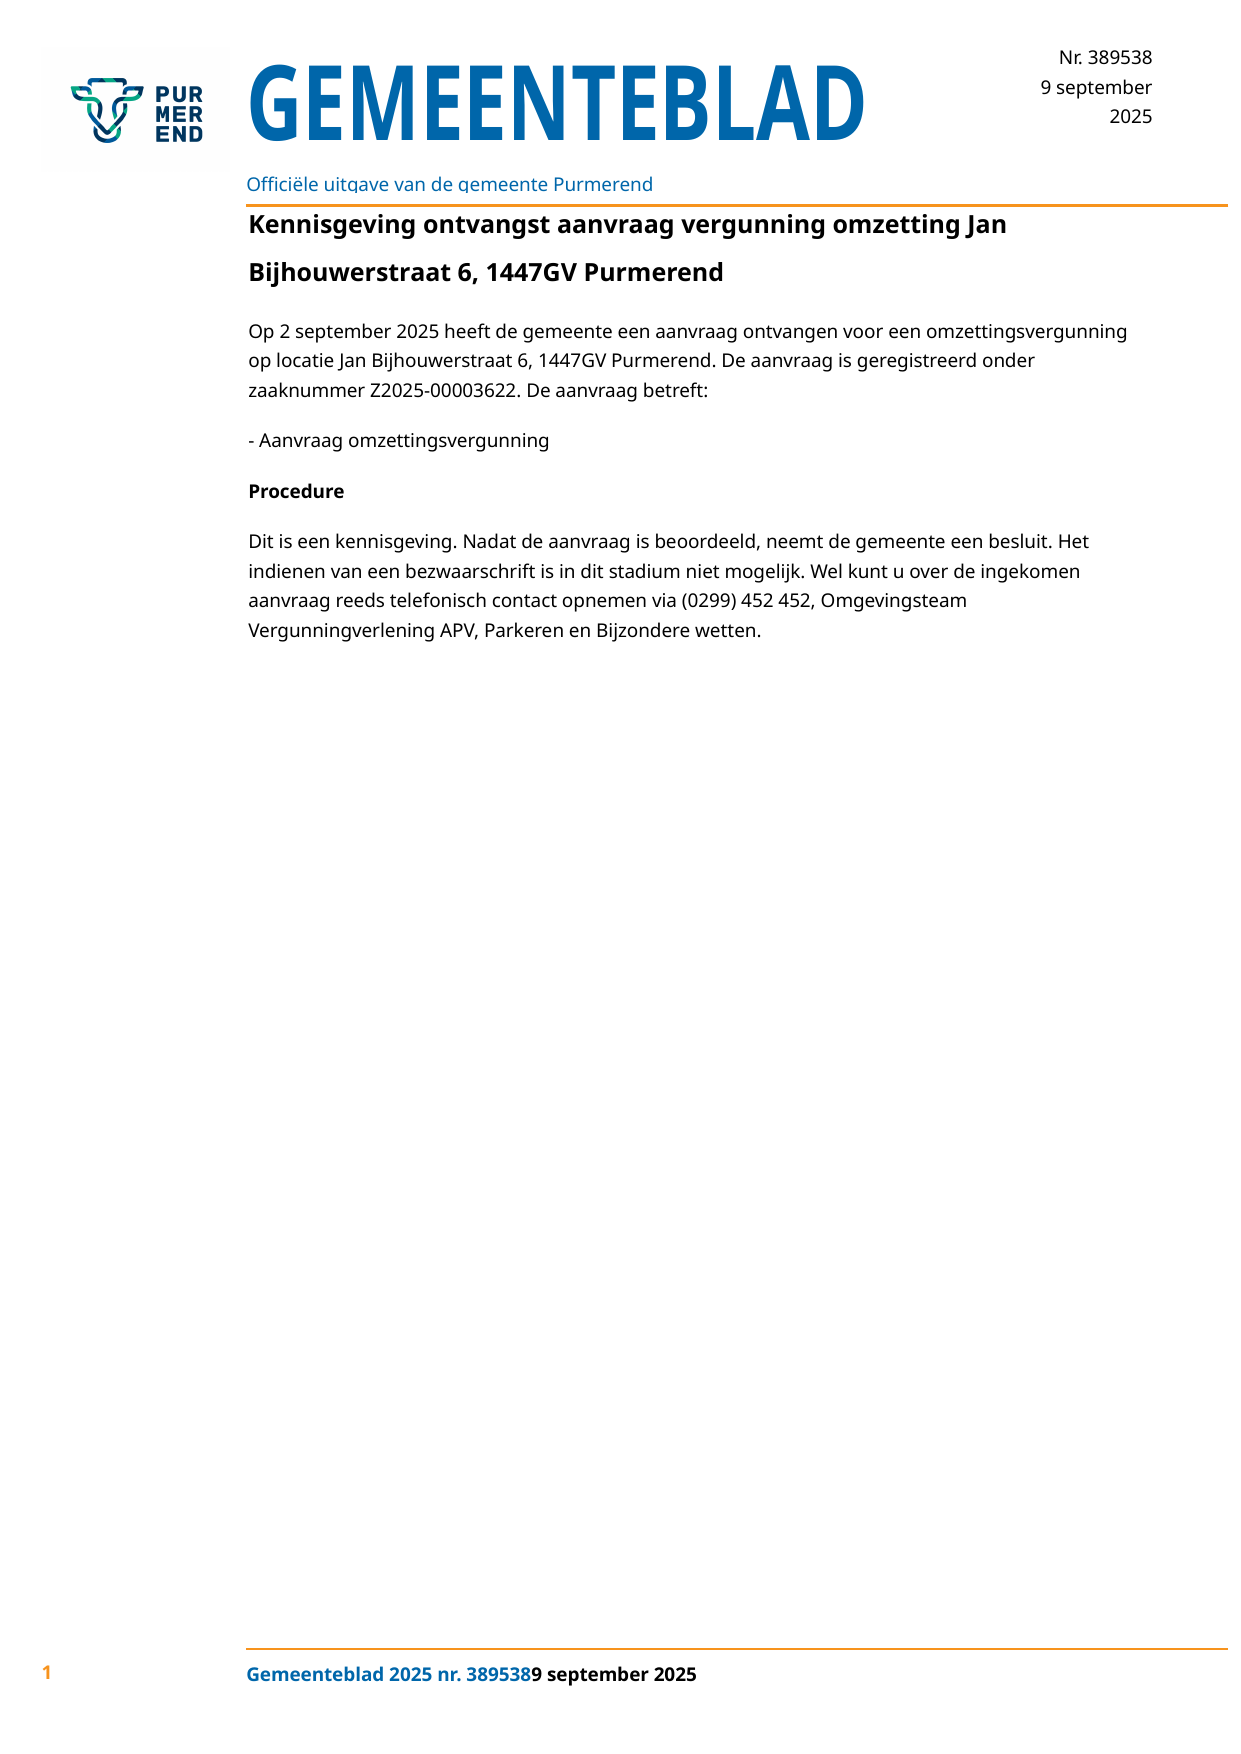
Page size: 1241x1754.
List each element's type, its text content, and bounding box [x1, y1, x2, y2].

picture [41, 47, 231, 172]
text Op 2 september 2025 heeft de gemeente een aanvraag ontvangen voor een omzettingsvergunning op locatie Jan Bijhouwerstraat 6, 1447GV Purmerend. De aanvraag is geregistreerd onder zaaknummer Z2025-00003622. De aanvraag betreft: [248, 318, 1152, 403]
text - Aanvraag omzettingsvergunning [248, 427, 1152, 453]
text Dit is een kennisgeving. Nadat de aanvraag is beoordeeld, neemt de gemeente een besluit. Het indienen van een bezwaarschrift is in dit stadium niet mogelijk. Wel kunt u over de ingekomen aanvraag reeds telefonisch contact opnemen via (0299) 452 452, Omgevingsteam Vergunningverlening APV, Parkeren en Bijzondere wetten. [248, 528, 1152, 643]
text Kennisgeving ontvangst aanvraag vergunning omzetting Jan Bijhouwerstraat 6, 1447GV Purmerend [248, 207, 1152, 288]
text Procedure [248, 478, 1152, 504]
